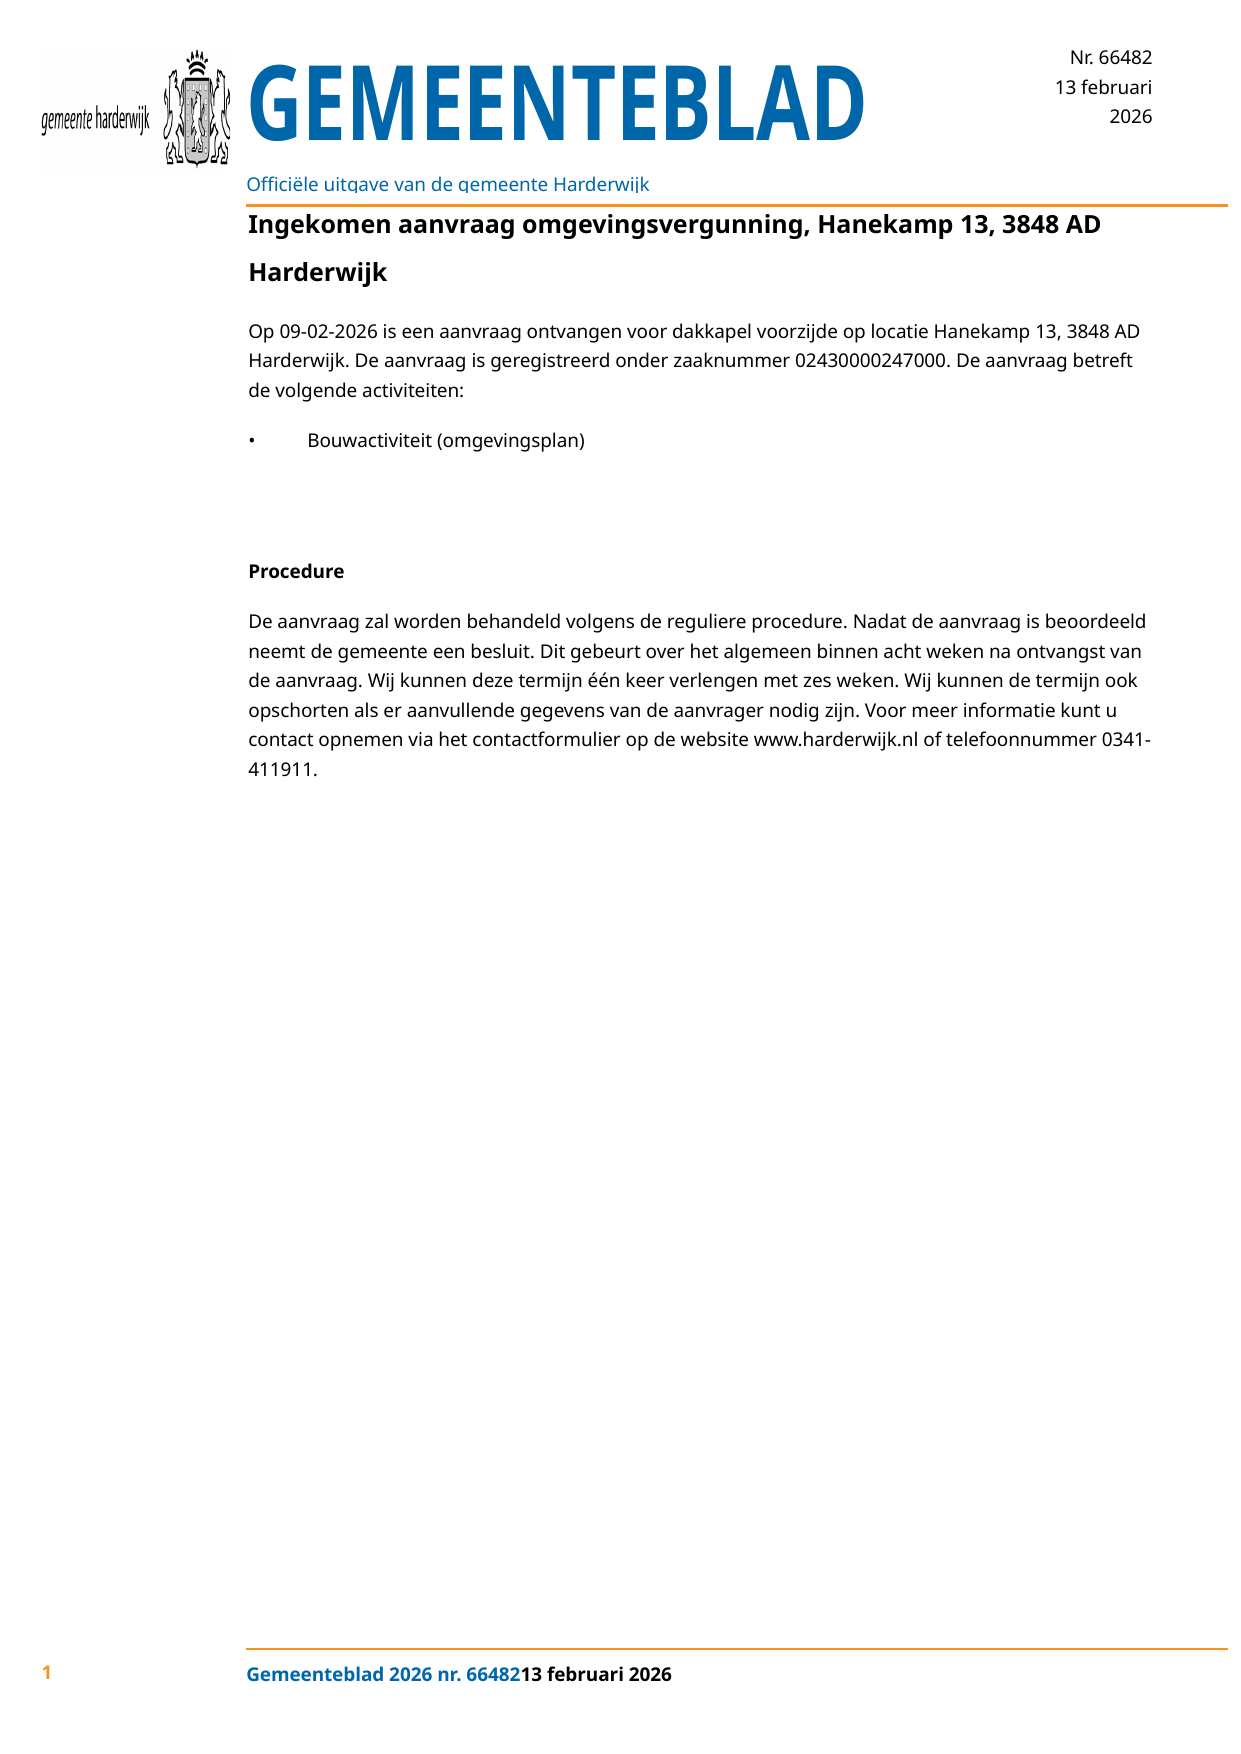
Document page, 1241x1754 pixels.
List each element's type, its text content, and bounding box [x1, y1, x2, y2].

picture [41, 47, 231, 172]
text Ingekomen aanvraag omgevingsvergunning, Hanekamp 13, 3848 AD Harderwijk [248, 207, 1152, 288]
text De aanvraag zal worden behandeld volgens de reguliere procedure. Nadat de aanvraag is beoordeeld neemt de gemeente een besluit. Dit gebeurt over het algemeen binnen acht weken na ontvangst van de aanvraag. Wij kunnen deze termijn één keer verlengen met zes weken. Wij kunnen de termijn ook opschorten als er aanvullende gegevens van de aanvrager nodig zijn. Voor meer informatie kunt u contact opnemen via het contactformulier op de website www.harderwijk.nl of telefoonnummer 0341-411911. [248, 608, 1152, 782]
text Op 09-02-2026 is een aanvraag ontvangen voor dakkapel voorzijde op locatie Hanekamp 13, 3848 AD Harderwijk. De aanvraag is geregistreerd onder zaaknummer 02430000247000. De aanvraag betreft de volgende activiteiten: [248, 318, 1152, 403]
list Bouwactiviteit (omgevingsplan) [248, 427, 1152, 453]
text Procedure [248, 558, 1152, 584]
